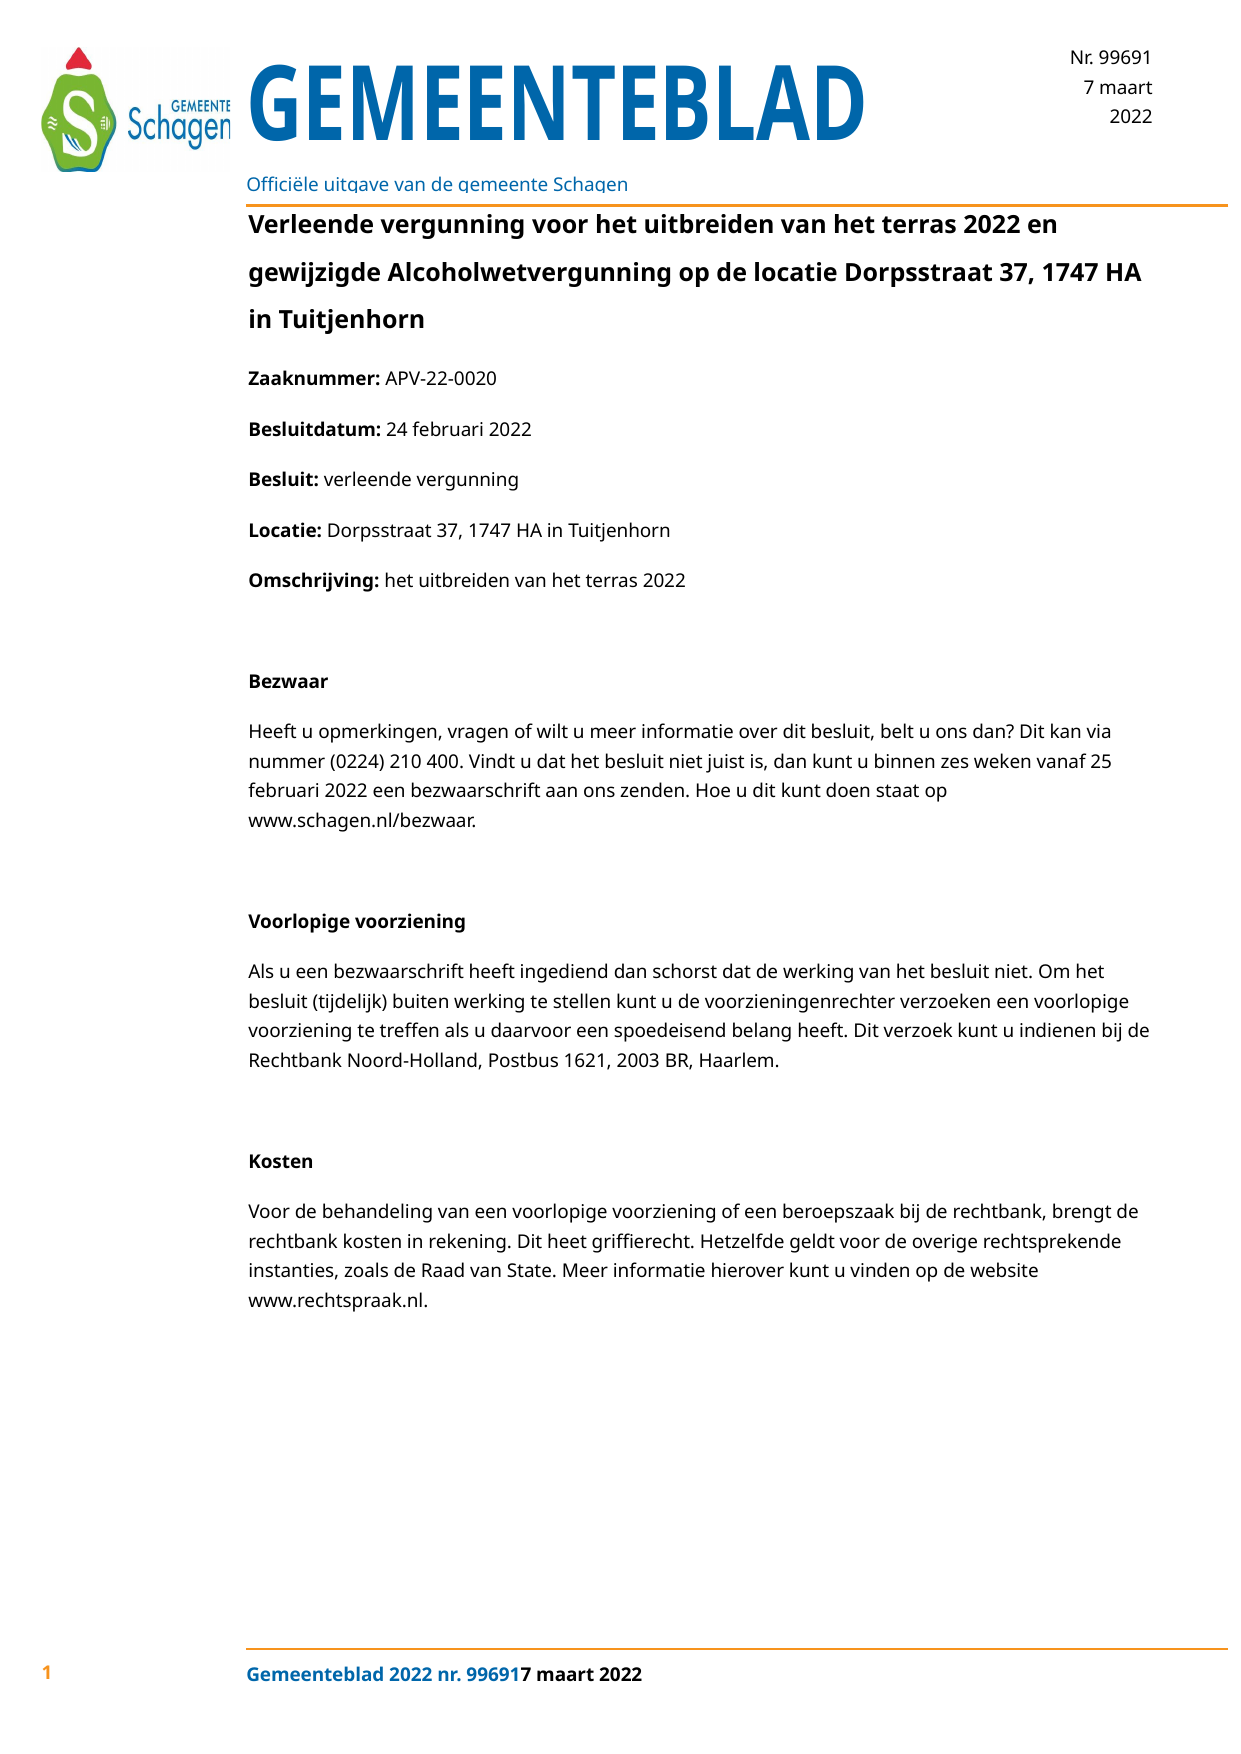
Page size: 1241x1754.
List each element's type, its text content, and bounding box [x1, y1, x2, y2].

text Omschrijving: het uitbreiden van het terras 2022 [248, 567, 1152, 593]
text Locatie: Dorpsstraat 37, 1747 HA in Tuitjenhorn [248, 517, 1152, 542]
picture [41, 47, 231, 172]
text Besluitdatum: 24 februari 2022 [248, 416, 1152, 442]
text Kosten [248, 1148, 1152, 1174]
text Voorlopige voorziening [248, 908, 1152, 934]
text Bezwaar [248, 668, 1152, 694]
text Als u een bezwaarschrift heeft ingediend dan schorst dat de werking van het besluit niet. Om het besluit (tijdelijk) buiten werking te stellen kunt u de voorzieningenrechter verzoeken een voorlopige voorziening te treffen als u daarvoor een spoedeisend belang heeft. Dit verzoek kunt u indienen bij de Rechtbank Noord-Holland, Postbus 1621, 2003 BR, Haarlem. [248, 958, 1152, 1073]
text Heeft u opmerkingen, vragen of wilt u meer informatie over dit besluit, belt u ons dan? Dit kan via nummer (0224) 210 400. Vindt u dat het besluit niet juist is, dan kunt u binnen zes weken vanaf 25 februari 2022 een bezwaarschrift aan ons zenden. Hoe u dit kunt doen staat op www.schagen.nl/bezwaar. [248, 718, 1152, 833]
text Besluit: verleende vergunning [248, 466, 1152, 492]
text Voor de behandeling van een voorlopige voorziening of een beroepszaak bij de rechtbank, brengt de rechtbank kosten in rekening. Dit heet griffierecht. Hetzelfde geldt voor de overige rechtsprekende instanties, zoals de Raad van State. Meer informatie hierover kunt u vinden op de website www.rechtspraak.nl. [248, 1198, 1152, 1313]
text Verleende vergunning voor het uitbreiden van het terras 2022 en gewijzigde Alcoholwetvergunning op de locatie Dorpsstraat 37, 1747 HA in Tuitjenhorn [248, 207, 1152, 336]
text Zaaknummer: APV-22-0020 [248, 366, 1152, 391]
